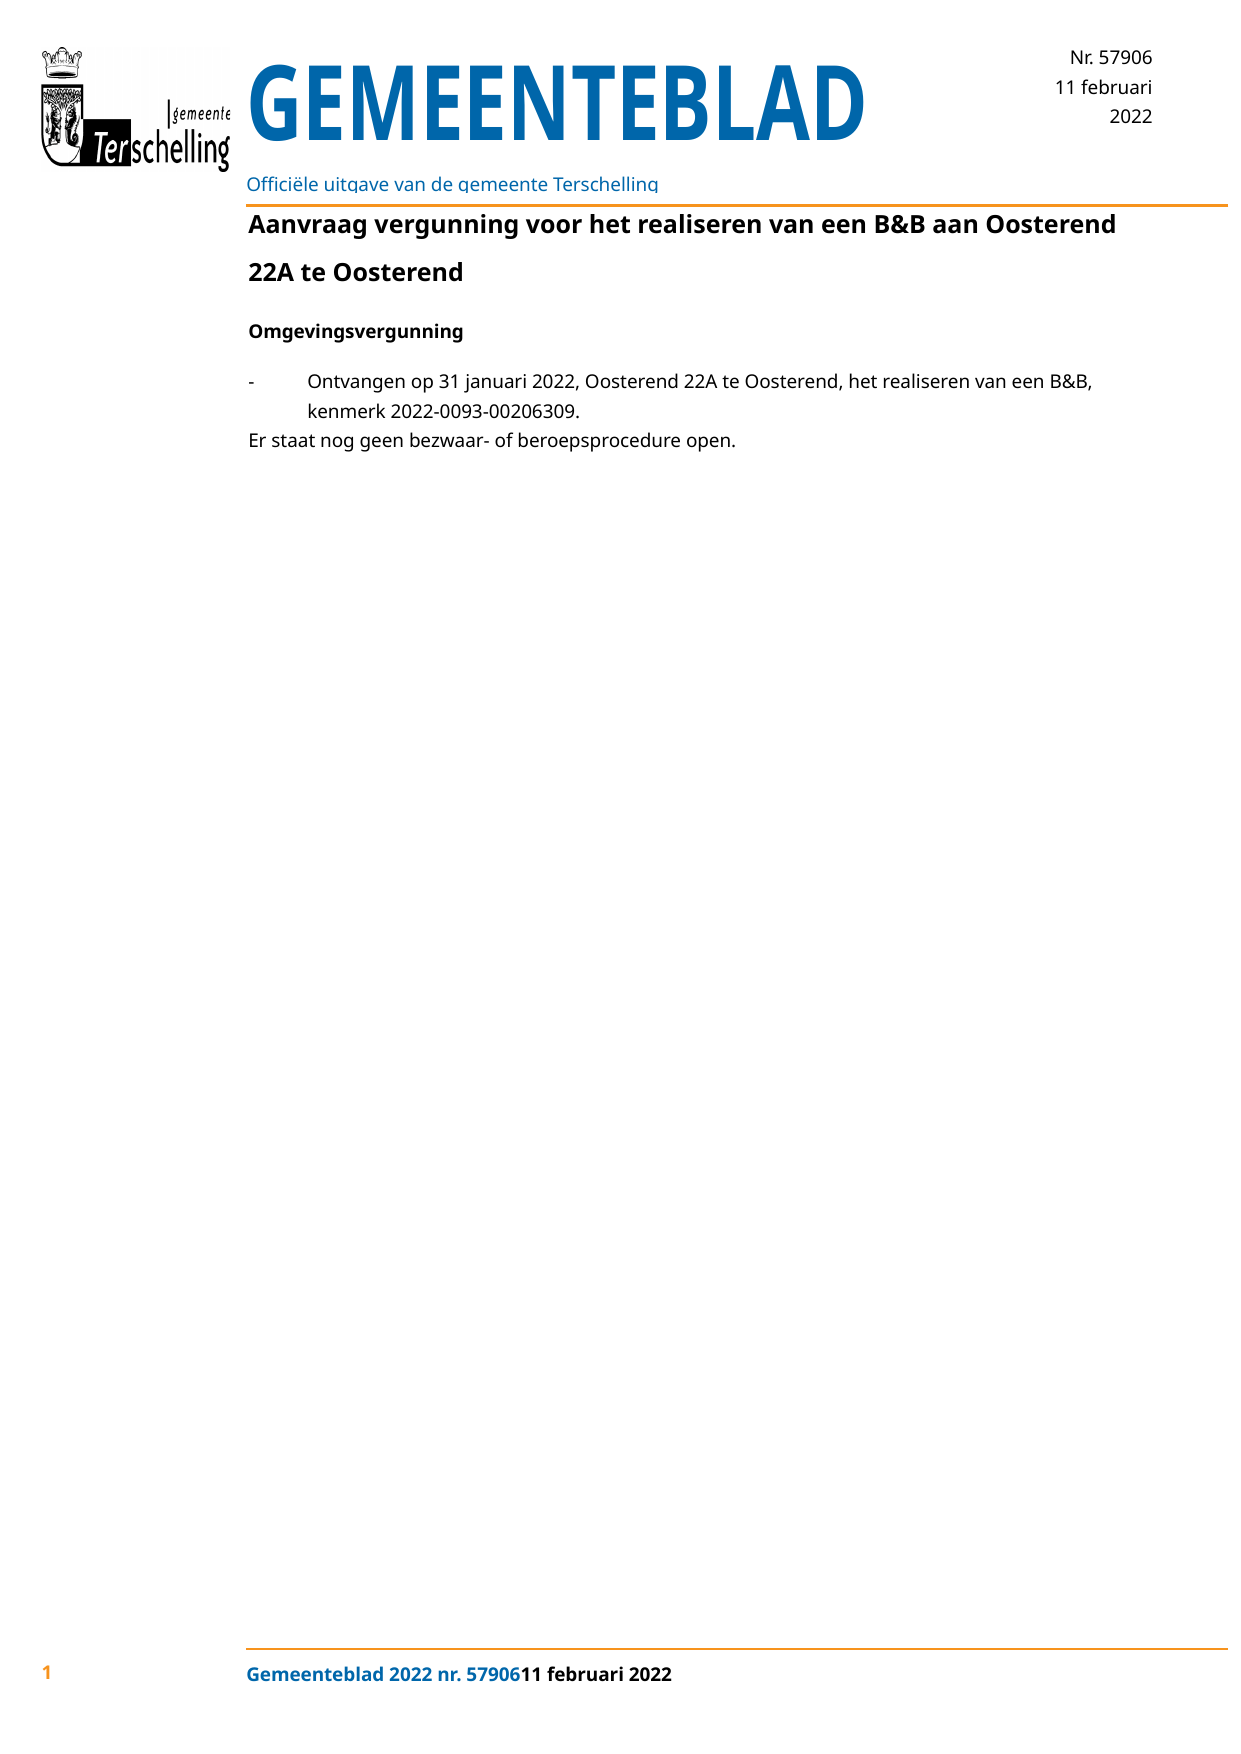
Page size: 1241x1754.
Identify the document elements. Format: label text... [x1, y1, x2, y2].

list Ontvangen op 31 januari 2022, Oosterend 22A te Oosterend, het realiseren van een B&B, kenmerk 2022-0093-00206309. [248, 368, 1152, 424]
text Er staat nog geen bezwaar- of beroepsprocedure open. [248, 427, 1152, 453]
picture [41, 47, 231, 172]
text Aanvraag vergunning voor het realiseren van een B&B aan Oosterend 22A te Oosterend [248, 207, 1152, 288]
text Omgevingsvergunning [248, 318, 1152, 344]
